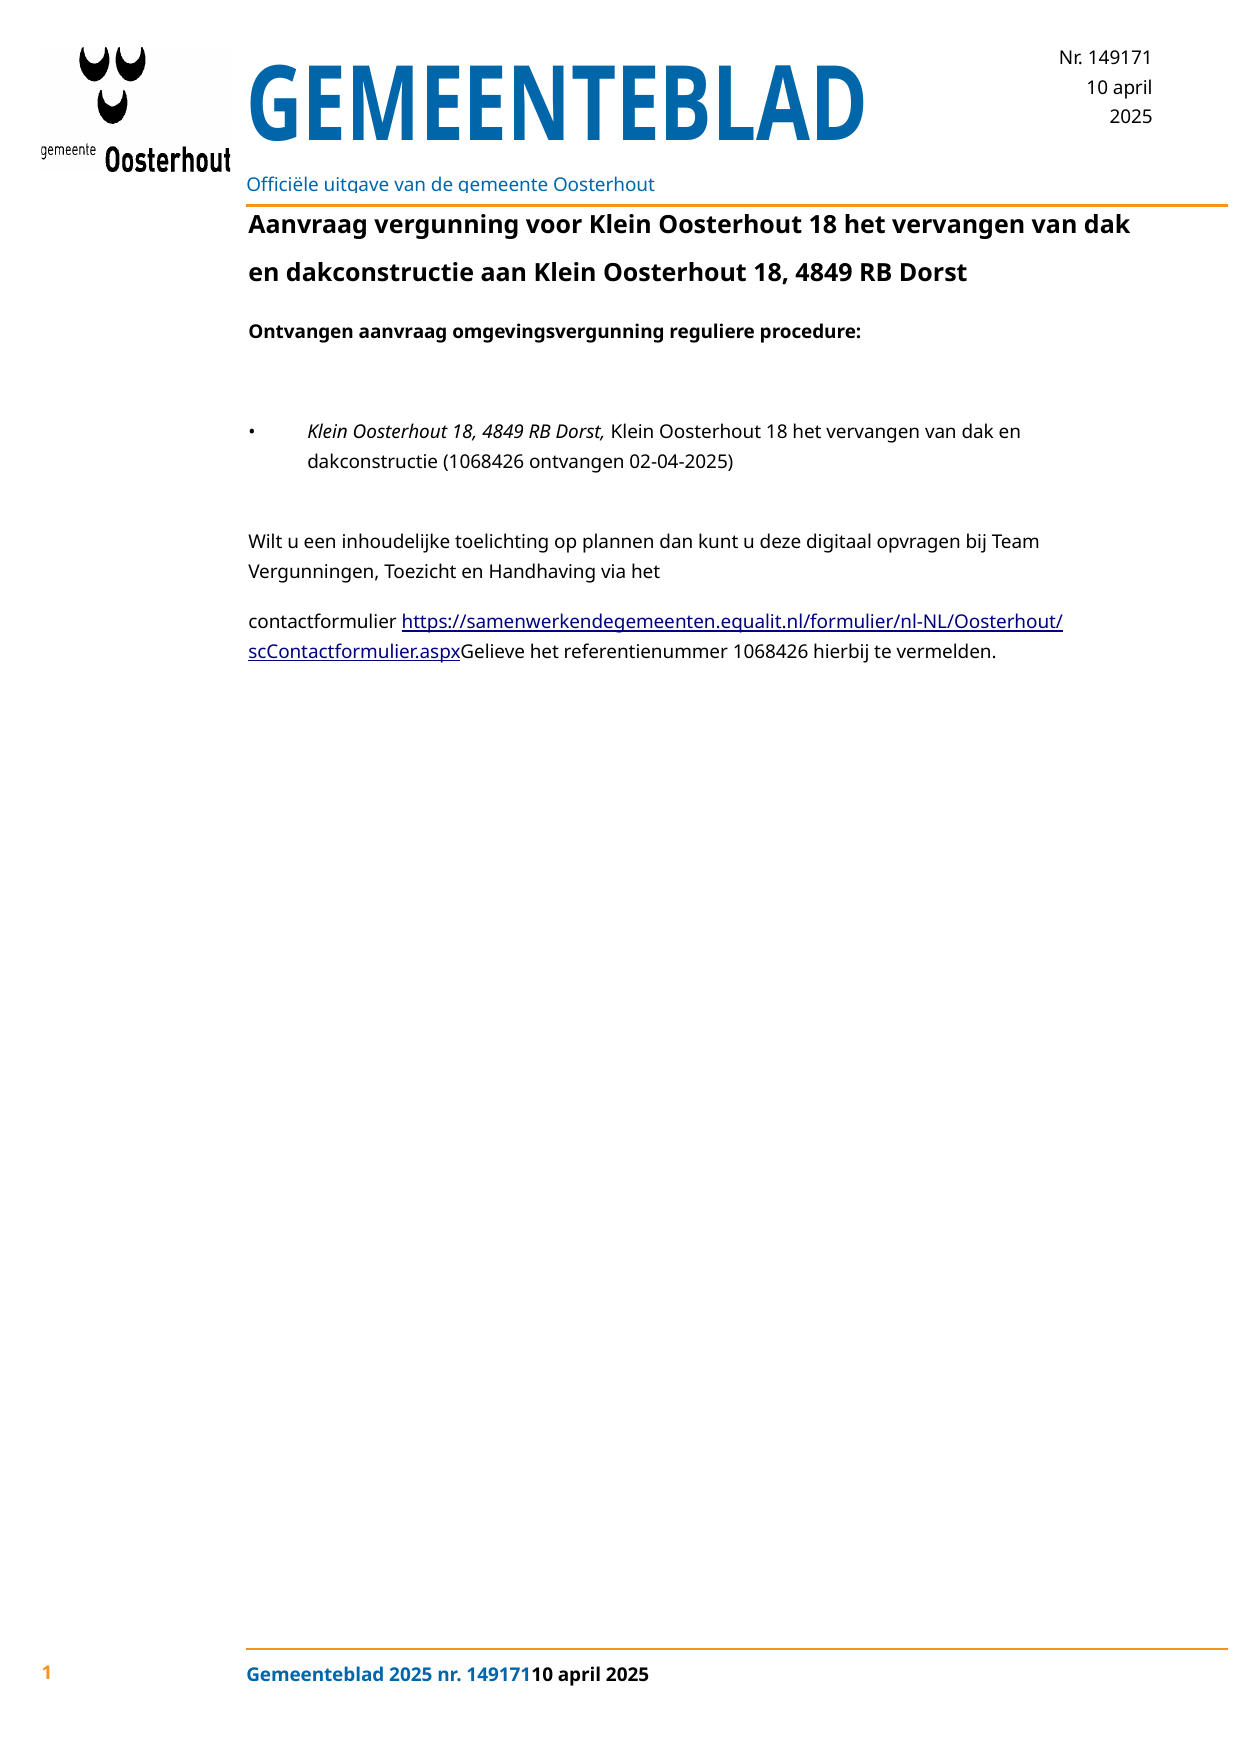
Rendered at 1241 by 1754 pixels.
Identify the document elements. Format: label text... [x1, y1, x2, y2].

text Wilt u een inhoudelijke toelichting op plannen dan kunt u deze digitaal opvragen bij Team Vergunningen, Toezicht en Handhaving via het [248, 528, 1152, 584]
text Ontvangen aanvraag omgevingsvergunning reguliere procedure: [248, 318, 1152, 344]
list Klein Oosterhout 18, 4849 RB Dorst, Klein Oosterhout 18 het vervangen van dak en dakconstructie (1068426 ontvangen 02-04-2025) [248, 419, 1152, 474]
text contactformulier https://samenwerkendegemeenten.equalit.nl/formulier/nl-NL/Oosterhout/scContactformulier.aspxGelieve het referentienummer 1068426 hierbij te vermelden. [248, 608, 1152, 664]
picture [41, 47, 231, 172]
text Aanvraag vergunning voor Klein Oosterhout 18 het vervangen van dak en dakconstructie aan Klein Oosterhout 18, 4849 RB Dorst [248, 207, 1152, 288]
